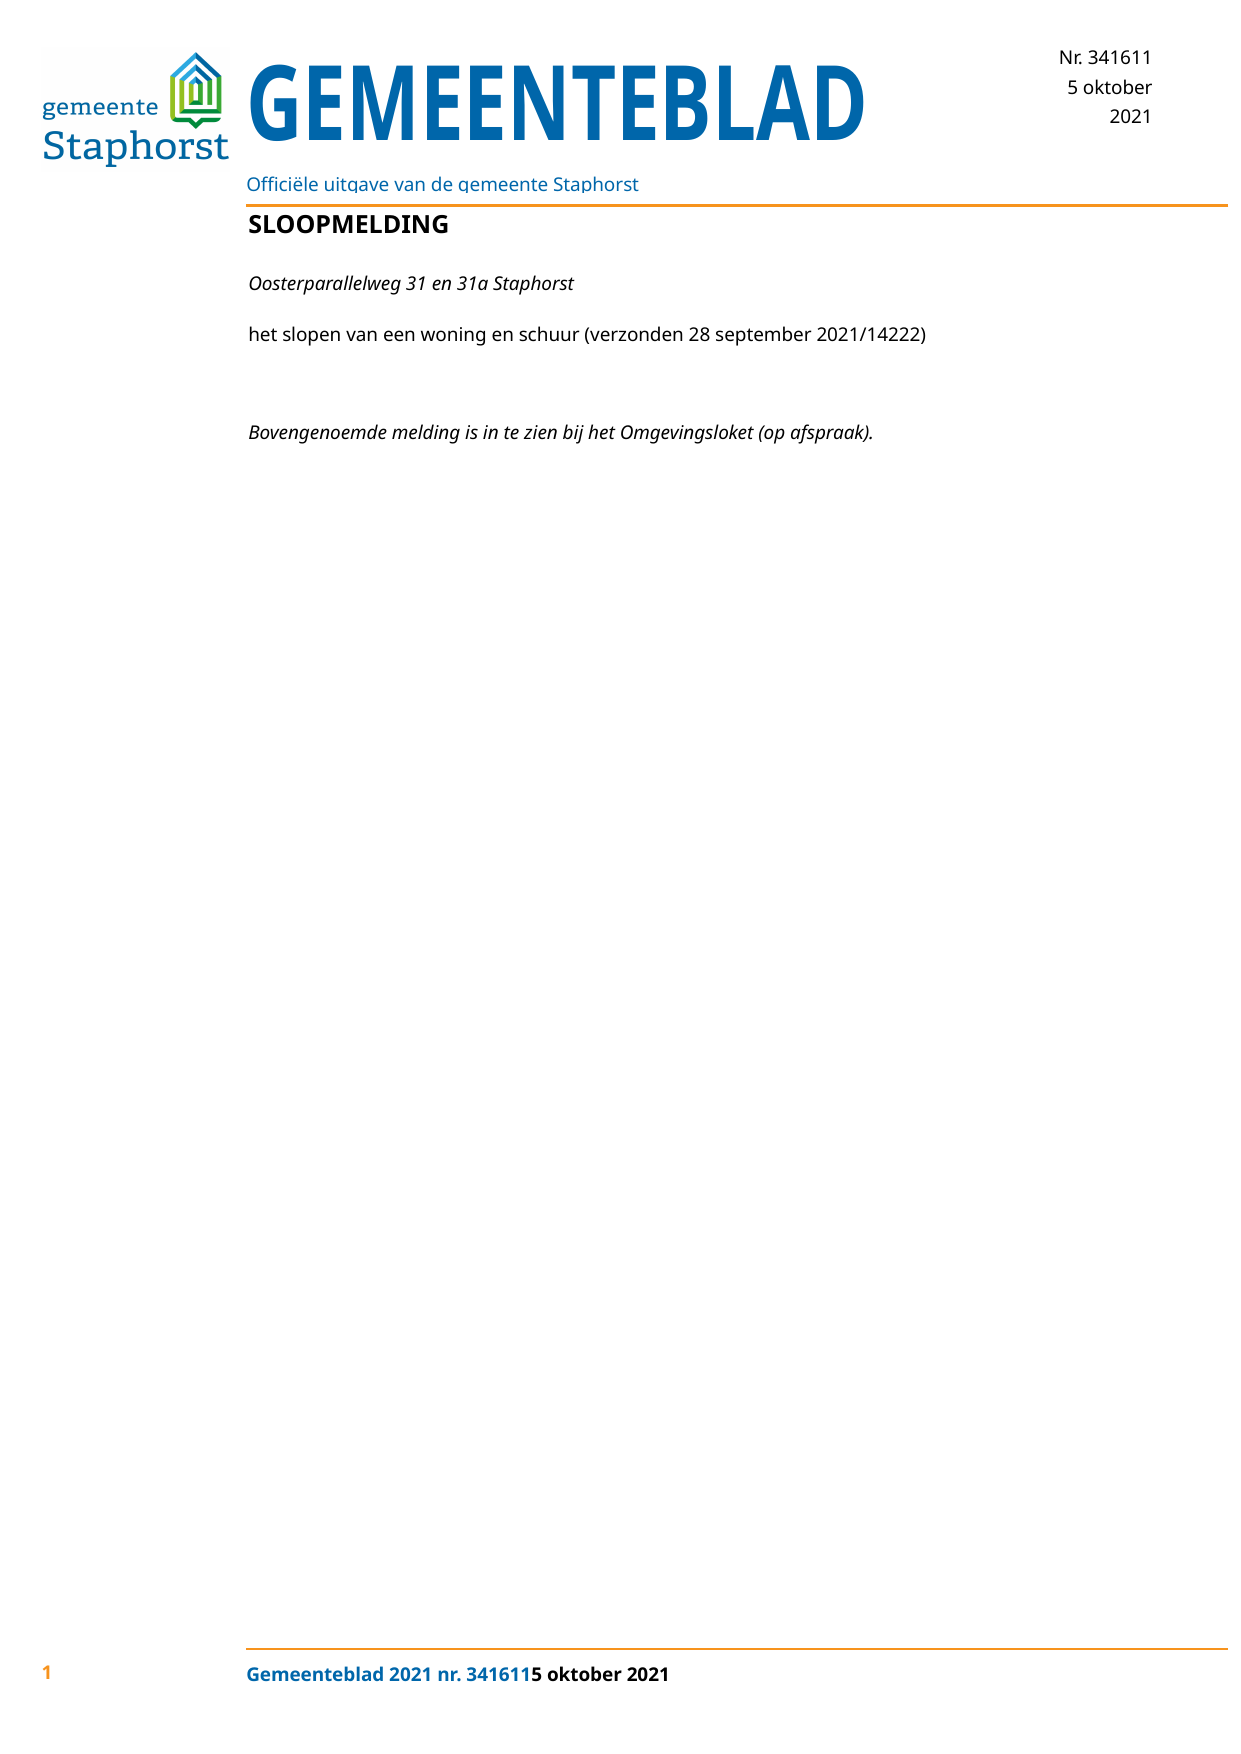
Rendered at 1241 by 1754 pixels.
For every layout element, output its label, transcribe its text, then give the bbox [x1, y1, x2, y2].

text Bovengenoemde melding is in te zien bij het Omgevingsloket (op afspraak). [248, 419, 1152, 445]
text Oosterparallelweg 31 en 31a Staphorst [248, 270, 1152, 296]
text het slopen van een woning en schuur (verzonden 28 september 2021/14222) [248, 321, 1152, 346]
picture [41, 47, 231, 172]
text SLOOPMELDING [248, 207, 1152, 241]
